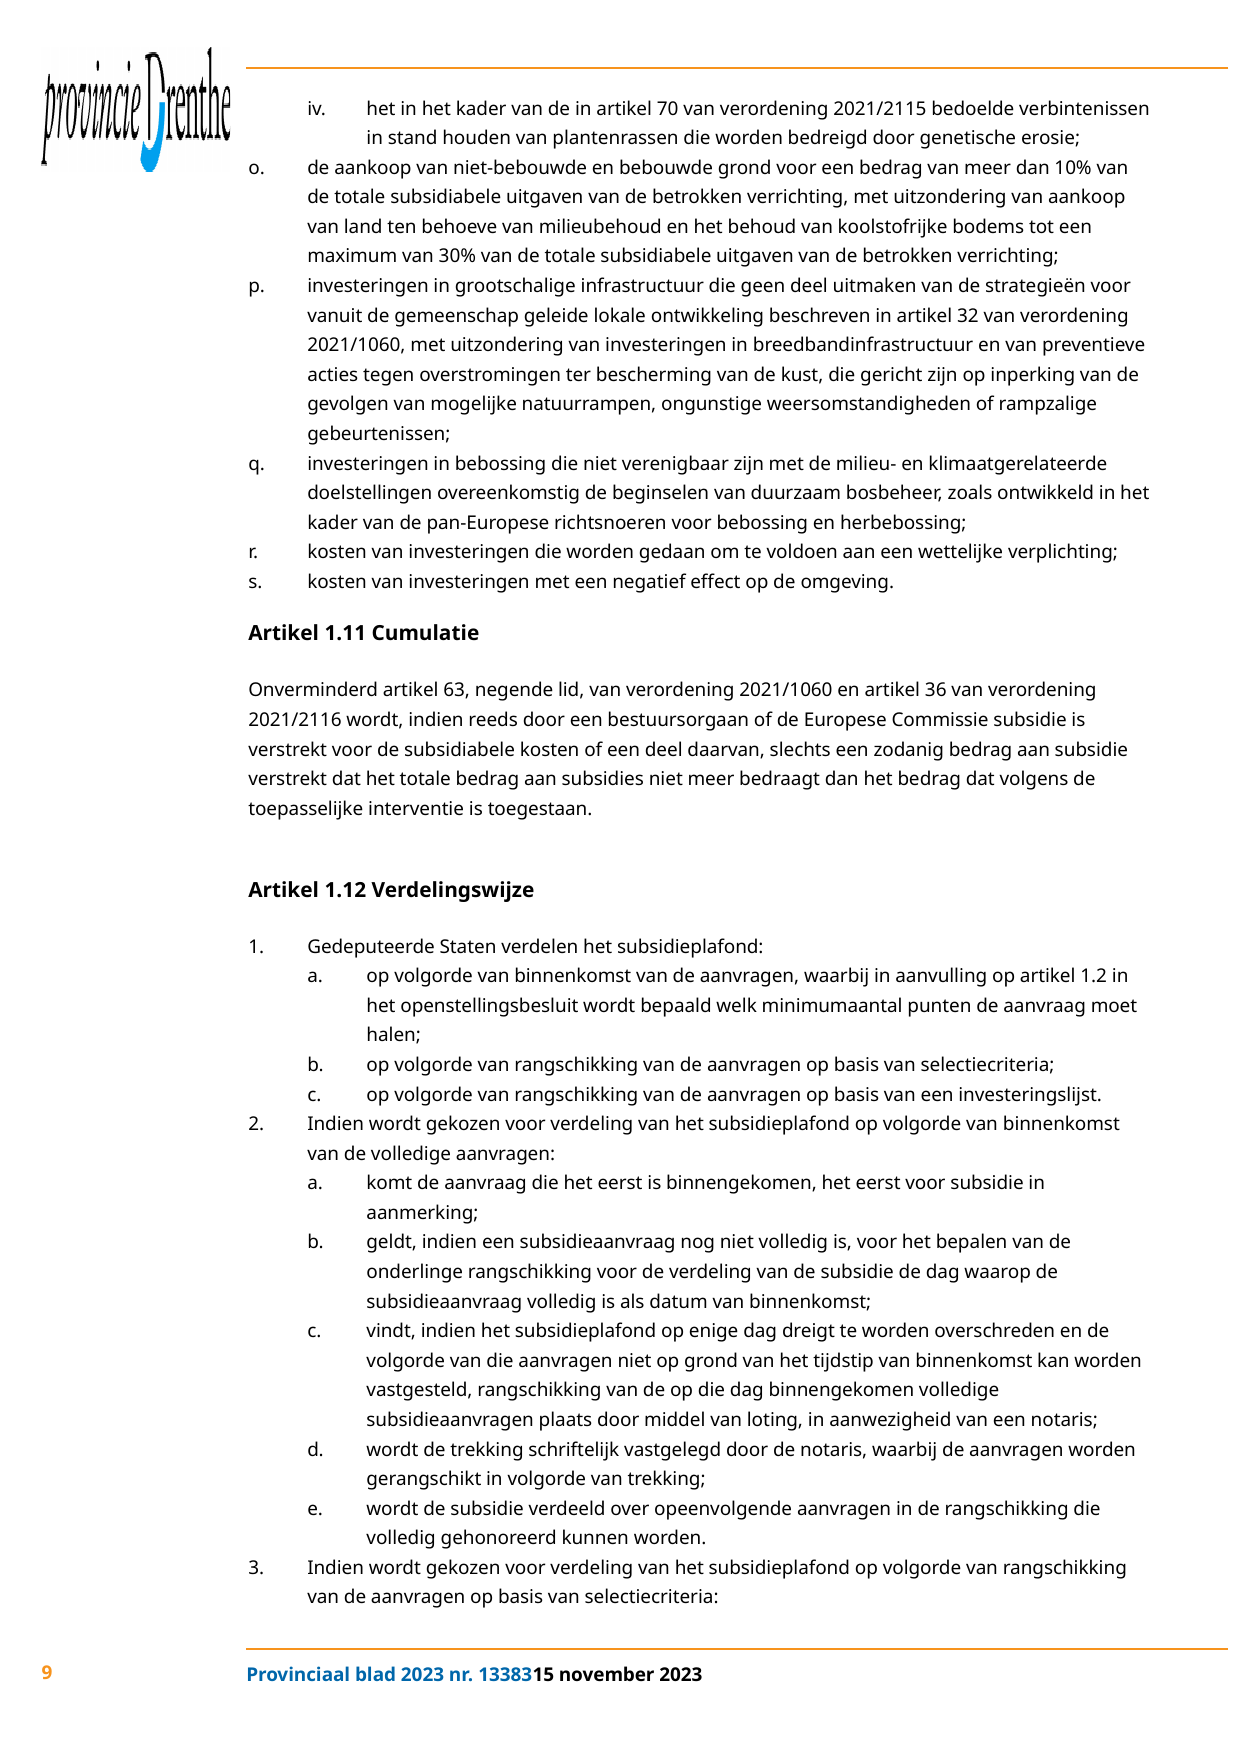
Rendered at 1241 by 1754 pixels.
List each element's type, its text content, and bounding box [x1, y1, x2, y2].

list wordt de subsidie verdeeld over opeenvolgende aanvragen in de rangschikking die volledig gehonoreerd kunnen worden. [307, 1495, 1152, 1550]
list Indien wordt gekozen voor verdeling van het subsidieplafond op volgorde van binnenkomst van de volledige aanvragen: [248, 1110, 1152, 1166]
list de aankoop van niet-bebouwde en bebouwde grond voor een bedrag van meer dan 10% van de totale subsidiabele uitgaven van de betrokken verrichting, met uitzondering van aankoop van land ten behoeve van milieubehoud en het behoud van koolstofrijke bodems tot een maximum van 30% van de totale subsidiabele uitgaven van de betrokken verrichting; [248, 154, 1152, 268]
text Artikel 1.11 Cumulatie [248, 618, 1152, 647]
list kosten van investeringen met een negatief effect op de omgeving. [248, 568, 1152, 594]
list het in het kader van de in artikel 70 van verordening 2021/2115 bedoelde verbintenissen in stand houden van plantenrassen die worden bedreigd door genetische erosie; [307, 95, 1152, 150]
list geldt, indien een subsidieaanvraag nog niet volledig is, voor het bepalen van de onderlinge rangschikking voor de verdeling van de subsidie de dag waarop de subsidieaanvraag volledig is als datum van binnenkomst; [307, 1229, 1152, 1314]
list Indien wordt gekozen voor verdeling van het subsidieplafond op volgorde van rangschikking van de aanvragen op basis van selectiecriteria: [248, 1554, 1152, 1609]
picture [41, 47, 231, 172]
list op volgorde van rangschikking van de aanvragen op basis van selectiecriteria; [307, 1051, 1152, 1077]
list komt de aanvraag die het eerst is binnengekomen, het eerst voor subsidie in aanmerking; [307, 1169, 1152, 1225]
list kosten van investeringen die worden gedaan om te voldoen aan een wettelijke verplichting; [248, 538, 1152, 564]
text Onverminderd artikel 63, negende lid, van verordening 2021/1060 en artikel 36 van verordening 2021/2116 wordt, indien reeds door een bestuursorgaan of de Europese Commissie subsidie is verstrekt voor de subsidiabele kosten of een deel daarvan, slechts een zodanig bedrag aan subsidie verstrekt dat het totale bedrag aan subsidies niet meer bedraagt dan het bedrag dat volgens de toepasselijke interventie is toegestaan. [248, 677, 1152, 821]
list op volgorde van rangschikking van de aanvragen op basis van een investeringslijst. [307, 1081, 1152, 1107]
list op volgorde van binnenkomst van de aanvragen, waarbij in aanvulling op artikel 1.2 in het openstellingsbesluit wordt bepaald welk minimumaantal punten de aanvraag moet halen; [307, 962, 1152, 1047]
list vindt, indien het subsidieplafond op enige dag dreigt te worden overschreden en de volgorde van die aanvragen niet op grond van het tijdstip van binnenkomst kan worden vastgesteld, rangschikking van de op die dag binnengekomen volledige subsidieaanvragen plaats door middel van loting, in aanwezigheid van een notaris; [307, 1317, 1152, 1432]
list wordt de trekking schriftelijk vastgelegd door de notaris, waarbij de aanvragen worden gerangschikt in volgorde van trekking; [307, 1436, 1152, 1491]
list Gedeputeerde Staten verdelen het subsidieplafond: [248, 933, 1152, 959]
list investeringen in bebossing die niet verenigbaar zijn met de milieu- en klimaatgerelateerde doelstellingen overeenkomstig de beginselen van duurzaam bosbeheer, zoals ontwikkeld in het kader van de pan-Europese richtsnoeren voor bebossing en herbebossing; [248, 450, 1152, 535]
text Artikel 1.12 Verdelingswijze [248, 875, 1152, 903]
list investeringen in grootschalige infrastructuur die geen deel uitmaken van de strategieën voor vanuit de gemeenschap geleide lokale ontwikkeling beschreven in artikel 32 van verordening 2021/1060, met uitzondering van investeringen in breedbandinfrastructuur en van preventieve acties tegen overstromingen ter bescherming van de kust, die gericht zijn op inperking van de gevolgen van mogelijke natuurrampen, ongunstige weersomstandigheden of rampzalige gebeurtenissen; [248, 272, 1152, 446]
